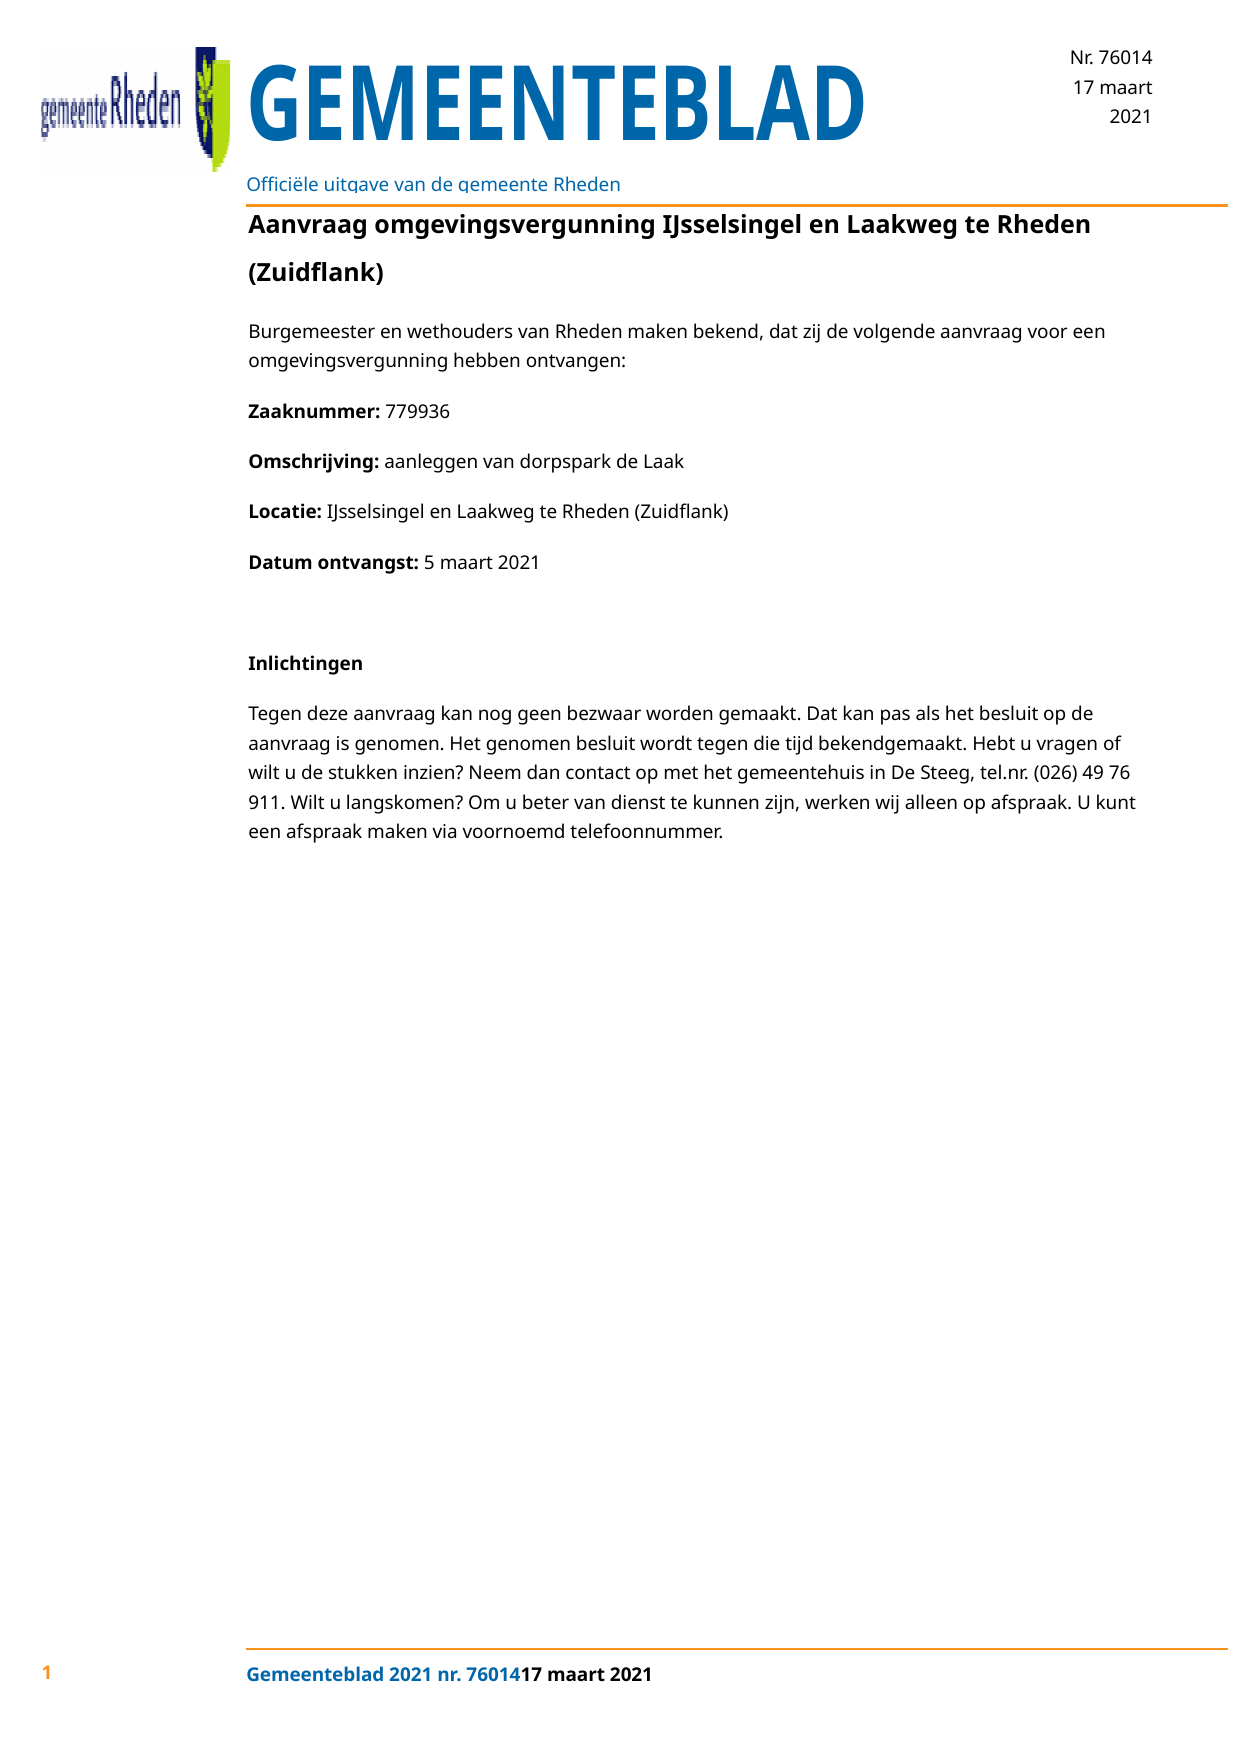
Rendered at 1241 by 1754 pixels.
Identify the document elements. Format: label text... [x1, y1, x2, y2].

text Datum ontvangst: 5 maart 2021 [248, 549, 1152, 575]
picture [41, 47, 231, 172]
text Tegen deze aanvraag kan nog geen bezwaar worden gemaakt. Dat kan pas als het besluit op de aanvraag is genomen. Het genomen besluit wordt tegen die tijd bekendgemaakt. Hebt u vragen of wilt u de stukken inzien? Neem dan contact op met het gemeentehuis in De Steeg, tel.nr. (026) 49 76 911. Wilt u langskomen? Om u beter van dienst te kunnen zijn, werken wij alleen op afspraak. U kunt een afspraak maken via voornoemd telefoonnummer. [248, 700, 1152, 844]
text Locatie: IJsselsingel en Laakweg te Rheden (Zuidflank) [248, 499, 1152, 524]
text Aanvraag omgevingsvergunning IJsselsingel en Laakweg te Rheden (Zuidflank) [248, 207, 1152, 288]
text Omschrijving: aanleggen van dorpspark de Laak [248, 448, 1152, 474]
text Zaaknummer: 779936 [248, 398, 1152, 424]
text Inlichtingen [248, 650, 1152, 676]
text Burgemeester en wethouders van Rheden maken bekend, dat zij de volgende aanvraag voor een omgevingsvergunning hebben ontvangen: [248, 318, 1152, 373]
